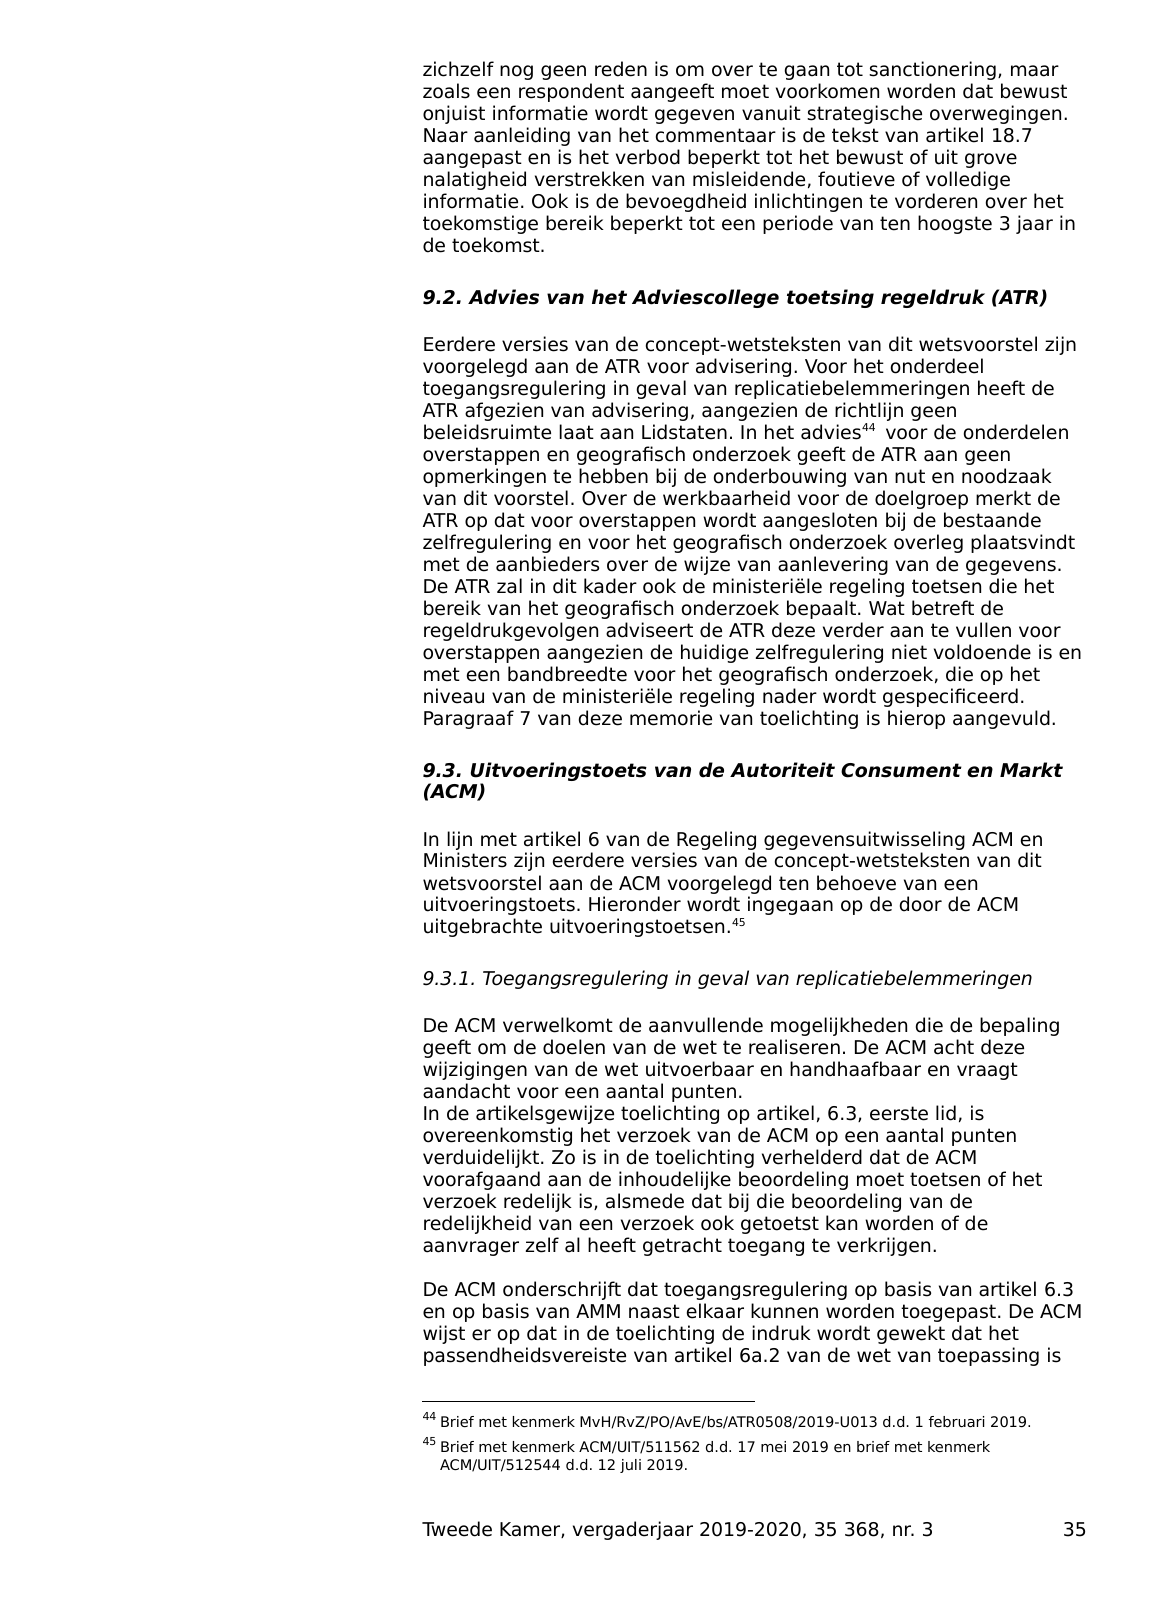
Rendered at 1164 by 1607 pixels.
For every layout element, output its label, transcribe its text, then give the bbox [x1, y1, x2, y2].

subtitle 9.3. Uitvoeringstoets van de Autoriteit Consument en Markt (ACM) [422, 759, 1087, 803]
text Brief met kenmerk MvH/RvZ/PO/AvE/bs/ATR0508/2019-U013 d.d. 1 februari 2019. [422, 1410, 1087, 1432]
text In de artikelsgewijze toelichting op artikel, 6.3, eerste lid, is overeenkomstig het verzoek van de ACM op een aantal punten verduidelijkt. Zo is in de toelichting verhelderd dat de ACM voorafgaand aan de inhoudelijke beoordeling moet toetsen of het verzoek redelijk is, alsmede dat bij die beoordeling van de redelijkheid van een verzoek ook getoetst kan worden of de aanvrager zelf al heeft getracht toegang te verkrijgen. [422, 1103, 1087, 1257]
text In lijn met artikel 6 van de Regeling gegevensuitwisseling ACM en Ministers zijn eerdere versies van de concept-wetsteksten van dit wetsvoorstel aan de ACM voorgelegd ten behoeve van een uitvoeringstoets. Hieronder wordt ingegaan op de door de ACM uitgebrachte uitvoeringstoetsen. [422, 828, 1087, 938]
text Eerdere versies van de concept-wetsteksten van dit wetsvoorstel zijn voorgelegd aan de ATR voor advisering. Voor het onderdeel toegangsregulering in geval van replicatiebelemmeringen heeft de ATR afgezien van advisering, aangezien de richtlijn geen beleidsruimte laat aan Lidstaten. In het advies voor de onderdelen overstappen en geografisch onderzoek geeft de ATR aan geen opmerkingen te hebben bij de onderbouwing van nut en noodzaak van dit voorstel. Over de werkbaarheid voor de doelgroep merkt de ATR op dat voor overstappen wordt aangesloten bij de bestaande zelfregulering en voor het geografisch onderzoek overleg plaatsvindt met de aanbieders over de wijze van aanlevering van de gegevens. De ATR zal in dit kader ook de ministeriële regeling toetsen die het bereik van het geografisch onderzoek bepaalt. Wat betreft de regeldrukgevolgen adviseert de ATR deze verder aan te vullen voor overstappen aangezien de huidige zelfregulering niet voldoende is en met een bandbreedte voor het geografisch onderzoek, die op het niveau van de ministeriële regeling nader wordt gespecificeerd. Paragraaf 7 van deze memorie van toelichting is hierop aangevuld. [422, 334, 1087, 729]
subtitle 9.3.1. Toegangsregulering in geval van replicatiebelemmeringen [422, 968, 1087, 990]
text Brief met kenmerk ACM/UIT/511562 d.d. 17 mei 2019 en brief met kenmerk ACM/UIT/512544 d.d. 12 juli 2019. [422, 1435, 1087, 1474]
subtitle 9.2. Advies van het Adviescollege toetsing regeldruk (ATR) [422, 287, 1087, 309]
text De ACM verwelkomt de aanvullende mogelijkheden die de bepaling geeft om de doelen van de wet te realiseren. De ACM acht deze wijzigingen van de wet uitvoerbaar en handhaafbaar en vraagt aandacht voor een aantal punten. [422, 1015, 1087, 1103]
text zichzelf nog geen reden is om over te gaan tot sanctionering, maar zoals een respondent aangeeft moet voorkomen worden dat bewust onjuist informatie wordt gegeven vanuit strategische overwegingen. Naar aanleiding van het commentaar is de tekst van artikel 18.7 aangepast en is het verbod beperkt tot het bewust of uit grove nalatigheid verstrekken van misleidende, foutieve of volledige informatie. Ook is de bevoegdheid inlichtingen te vorderen over het toekomstige bereik beperkt tot een periode van ten hoogste 3 jaar in de toekomst. [422, 59, 1087, 257]
text De ACM onderschrijft dat toegangsregulering op basis van artikel 6.3 en op basis van AMM naast elkaar kunnen worden toegepast. De ACM wijst er op dat in de toelichting de indruk wordt gewekt dat het passendheidsvereiste van artikel 6a.2 van de wet van toepassing is [422, 1279, 1087, 1367]
